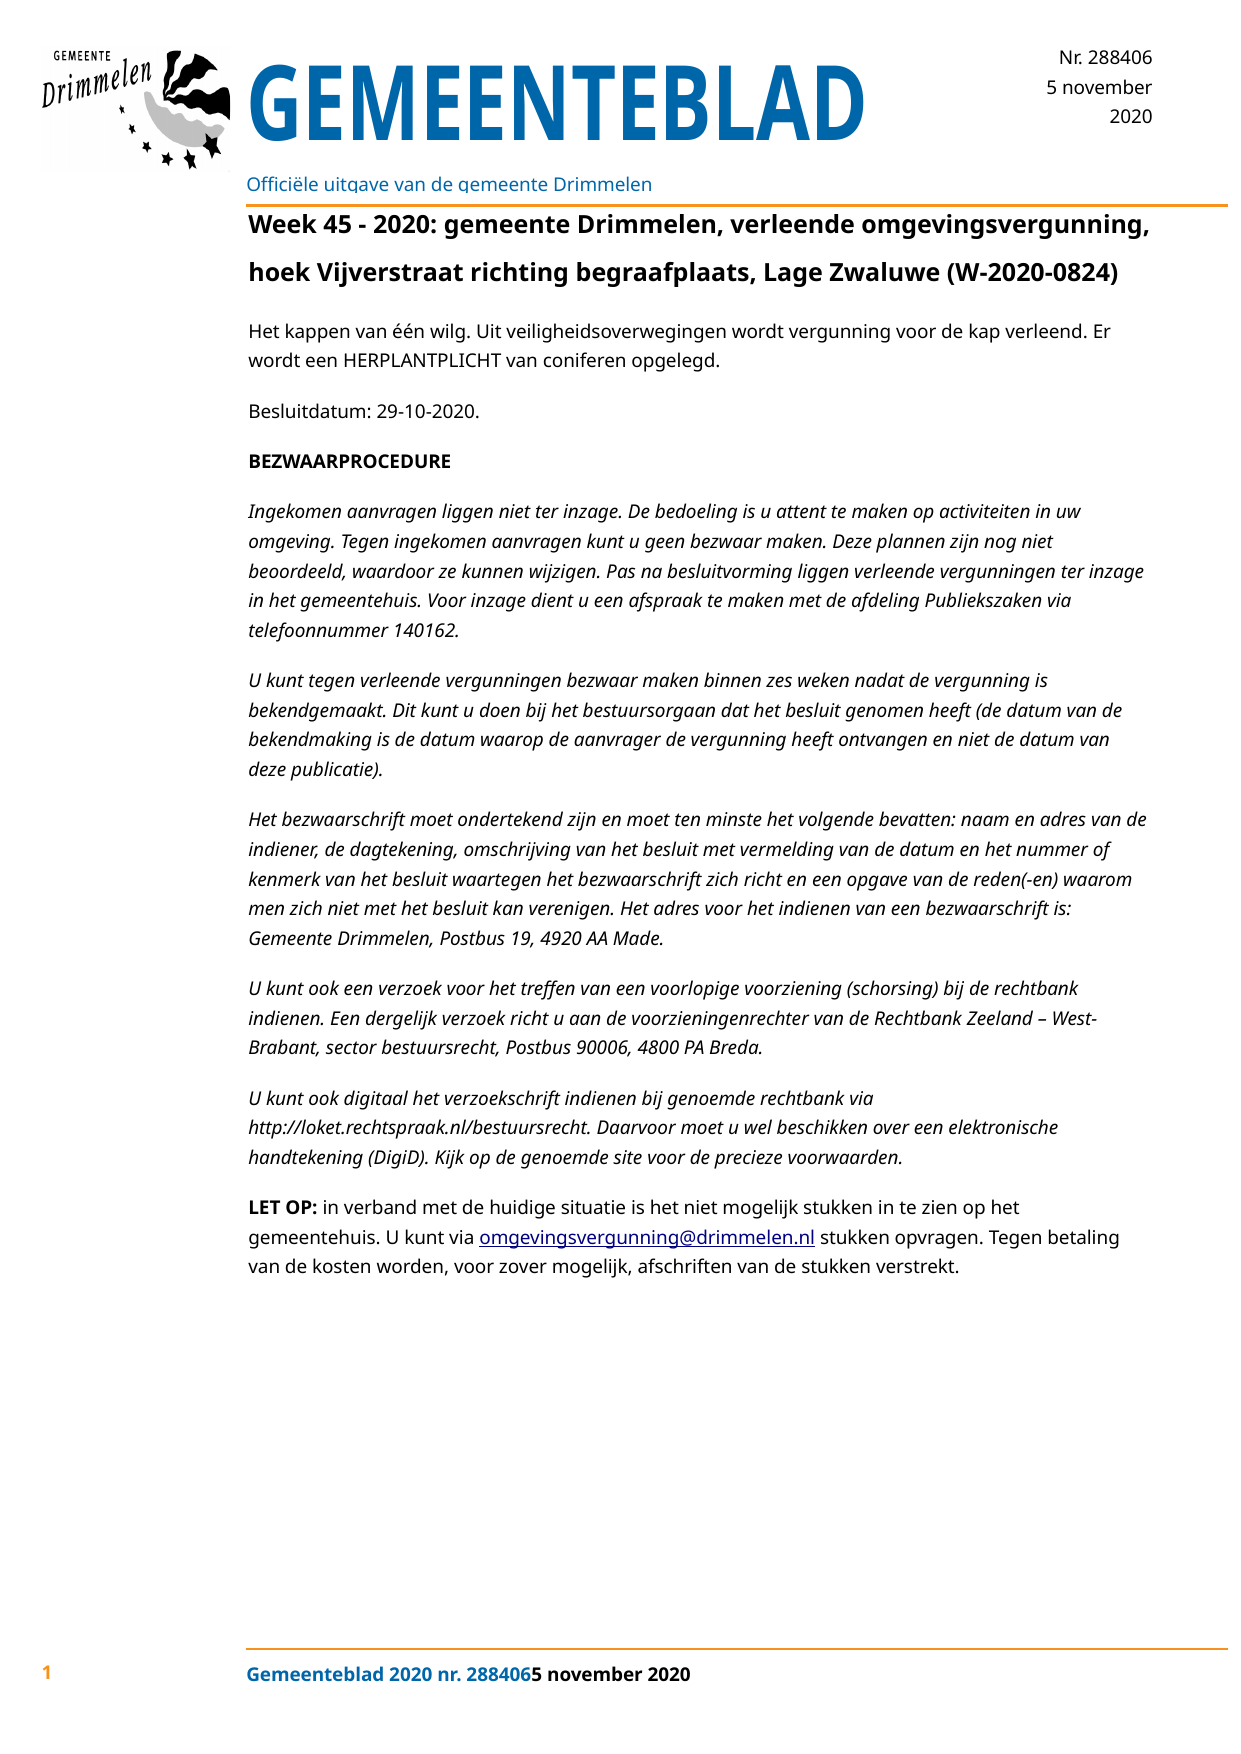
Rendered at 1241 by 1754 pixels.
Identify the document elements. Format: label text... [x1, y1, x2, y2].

text Het kappen van één wilg. Uit veiligheidsoverwegingen wordt vergunning voor de kap verleend. Er wordt een HERPLANTPLICHT van coniferen opgelegd. [248, 318, 1152, 373]
text BEZWAARPROCEDURE [248, 448, 1152, 474]
text Het bezwaarschrift moet ondertekend zijn en moet ten minste het volgende bevatten: naam en adres van de indiener, de dagtekening, omschrijving van het besluit met vermelding van de datum en het nummer of kenmerk van het besluit waartegen het bezwaarschrift zich richt en een opgave van de reden(-en) waarom men zich niet met het besluit kan verenigen. Het adres voor het indienen van een bezwaarschrift is: Gemeente Drimmelen, Postbus 19, 4920 AA Made. [248, 807, 1152, 951]
text Ingekomen aanvragen liggen niet ter inzage. De bedoeling is u attent te maken op activiteiten in uw omgeving. Tegen ingekomen aanvragen kunt u geen bezwaar maken. Deze plannen zijn nog niet beoordeeld, waardoor ze kunnen wijzigen. Pas na besluitvorming liggen verleende vergunningen ter inzage in het gemeentehuis. Voor inzage dient u een afspraak te maken met de afdeling Publiekszaken via telefoonnummer 140162. [248, 499, 1152, 643]
text Besluitdatum: 29-10-2020. [248, 398, 1152, 424]
text LET OP: in verband met de huidige situatie is het niet mogelijk stukken in te zien op het gemeentehuis. U kunt via omgevingsvergunning@drimmelen.nl stukken opvragen. Tegen betaling van de kosten worden, voor zover mogelijk, afschriften van de stukken verstrekt. [248, 1194, 1152, 1279]
text Week 45 - 2020: gemeente Drimmelen, verleende omgevingsvergunning, hoek Vijverstraat richting begraafplaats, Lage Zwaluwe (W-2020-0824) [248, 207, 1152, 288]
text U kunt ook een verzoek voor het treffen van een voorlopige voorziening (schorsing) bij de rechtbank indienen. Een dergelijk verzoek richt u aan de voorzieningenrechter van de Rechtbank Zeeland – West-Brabant, sector bestuursrecht, Postbus 90006, 4800 PA Breda. [248, 975, 1152, 1060]
text U kunt tegen verleende vergunningen bezwaar maken binnen zes weken nadat de vergunning is bekendgemaakt. Dit kunt u doen bij het bestuursorgaan dat het besluit genomen heeft (de datum van de bekendmaking is de datum waarop de aanvrager de vergunning heeft ontvangen en niet de datum van deze publicatie). [248, 667, 1152, 782]
text U kunt ook digitaal het verzoekschrift indienen bij genoemde rechtbank via http://loket.rechtspraak.nl/bestuursrecht. Daarvoor moet u wel beschikken over een elektronische handtekening (DigiD). Kijk op de genoemde site voor de precieze voorwaarden. [248, 1085, 1152, 1170]
picture [41, 47, 231, 172]
